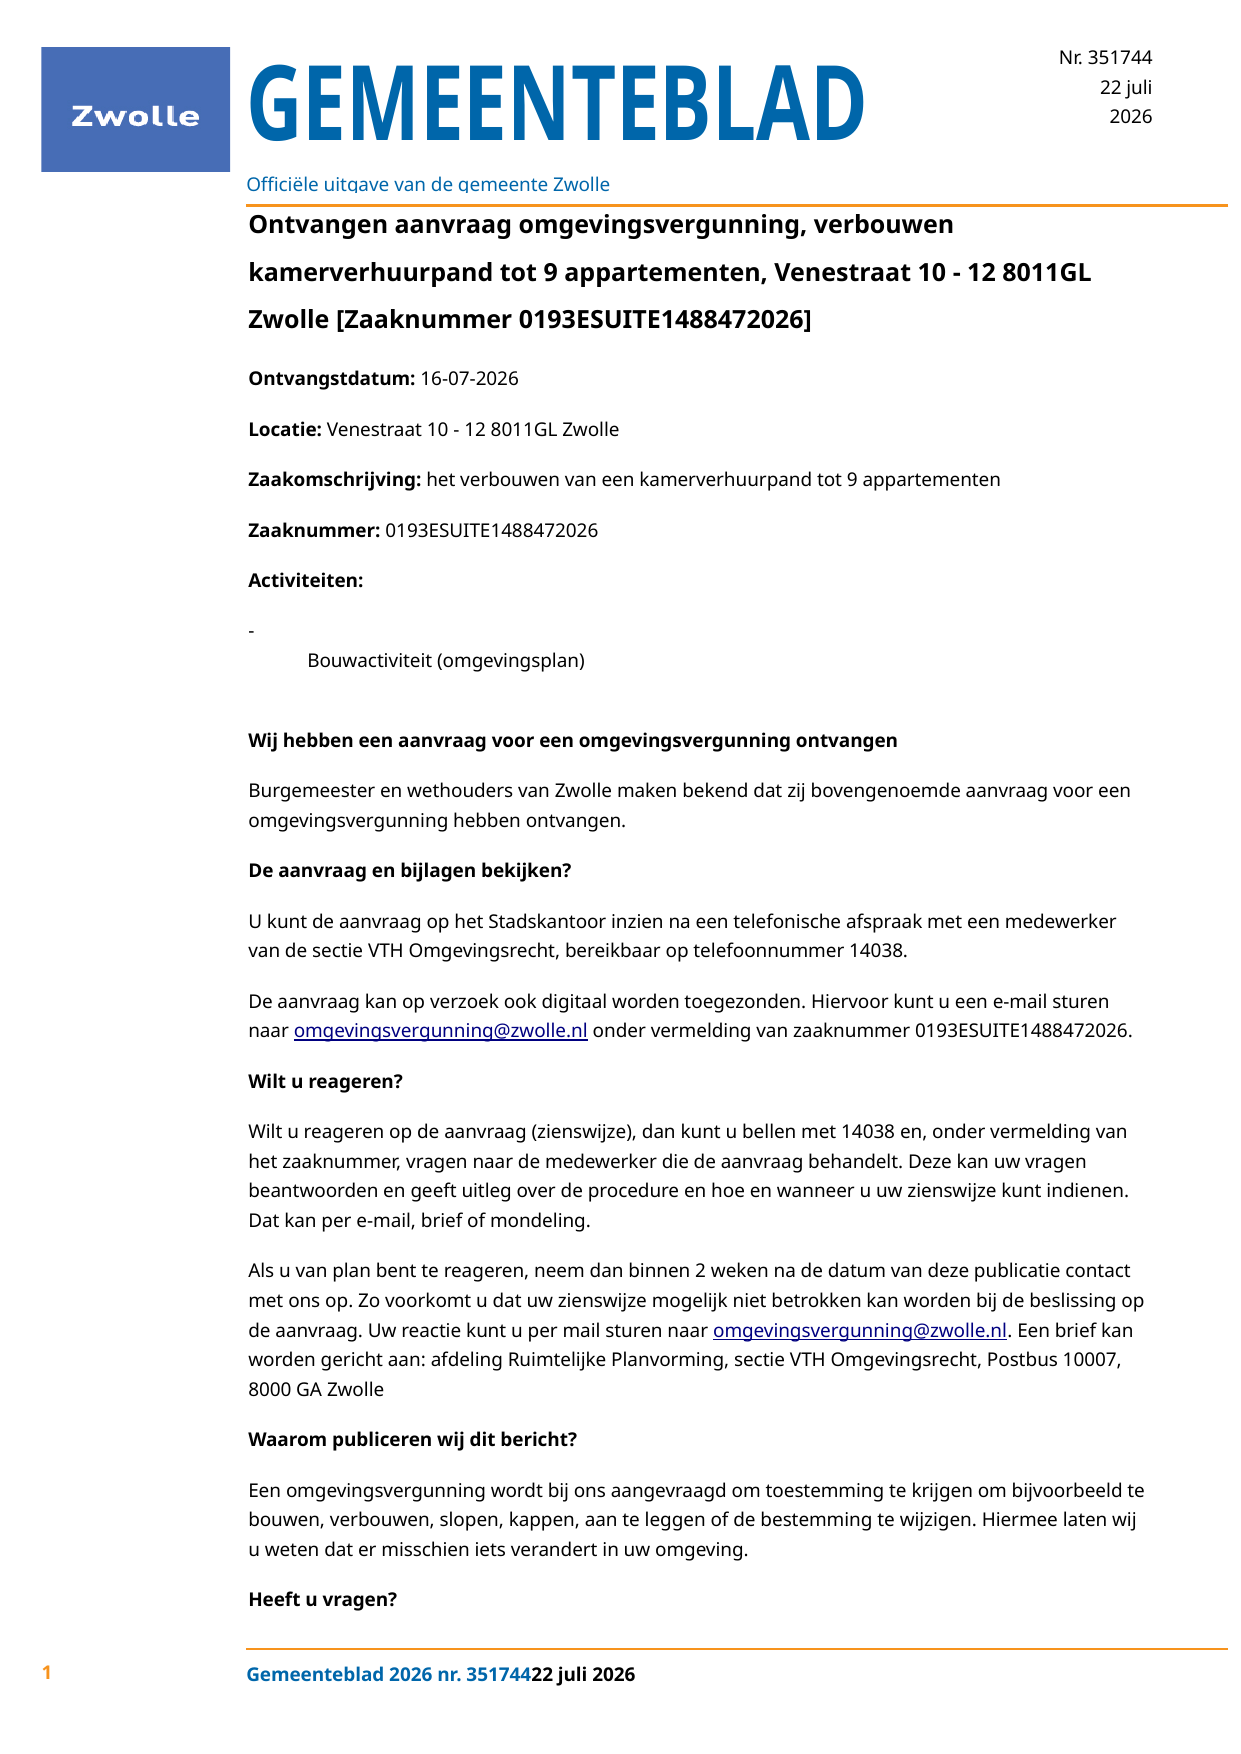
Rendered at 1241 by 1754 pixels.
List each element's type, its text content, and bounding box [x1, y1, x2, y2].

text De aanvraag en bijlagen bekijken? [248, 858, 1152, 883]
text Een omgevingsvergunning wordt bij ons aangevraagd om toestemming te krijgen om bijvoorbeeld te bouwen, verbouwen, slopen, kappen, aan te leggen of de bestemming te wijzigen. Hiermee laten wij u weten dat er misschien iets verandert in uw omgeving. [248, 1477, 1152, 1562]
text Activiteiten: [248, 567, 1152, 593]
text Heeft u vragen? [248, 1586, 1152, 1612]
text Ontvangstdatum: 16-07-2026 [248, 366, 1152, 391]
text Waarom publiceren wij dit bericht? [248, 1426, 1152, 1452]
text Zaakomschrijving: het verbouwen van een kamerverhuurpand tot 9 appartementen [248, 466, 1152, 492]
text Wij hebben een aanvraag voor een omgevingsvergunning ontvangen [248, 727, 1152, 753]
text Burgemeester en wethouders van Zwolle maken bekend dat zij bovengenoemde aanvraag voor een omgevingsvergunning hebben ontvangen. [248, 778, 1152, 833]
text Zaaknummer: 0193ESUITE1488472026 [248, 517, 1152, 542]
list Bouwactiviteit (omgevingsplan) [248, 647, 1152, 673]
text Wilt u reageren? [248, 1068, 1152, 1094]
text U kunt de aanvraag op het Stadskantoor inzien na een telefonische afspraak met een medewerker van de sectie VTH Omgevingsrecht, bereikbaar op telefoonnummer 14038. [248, 908, 1152, 963]
text Als u van plan bent te reageren, neem dan binnen 2 weken na de datum van deze publicatie contact met ons op. Zo voorkomt u dat uw zienswijze mogelijk niet betrokken kan worden bij de beslissing op de aanvraag. Uw reactie kunt u per mail sturen naar omgevingsvergunning@zwolle.nl. Een brief kan worden gericht aan: afdeling Ruimtelijke Planvorming, sectie VTH Omgevingsrecht, Postbus 10007, 8000 GA Zwolle [248, 1258, 1152, 1402]
text De aanvraag kan op verzoek ook digitaal worden toegezonden. Hiervoor kunt u een e-mail sturen naar omgevingsvergunning@zwolle.nl onder vermelding van zaaknummer 0193ESUITE1488472026. [248, 988, 1152, 1043]
picture [41, 47, 231, 172]
text Locatie: Venestraat 10 - 12 8011GL Zwolle [248, 416, 1152, 442]
text Wilt u reageren op de aanvraag (zienswijze), dan kunt u bellen met 14038 en, onder vermelding van het zaaknummer, vragen naar de medewerker die de aanvraag behandelt. Deze kan uw vragen beantwoorden en geeft uitleg over de procedure en hoe en wanneer u uw zienswijze kunt indienen. Dat kan per e-mail, brief of mondeling. [248, 1118, 1152, 1233]
text Ontvangen aanvraag omgevingsvergunning, verbouwen kamerverhuurpand tot 9 appartementen, Venestraat 10 - 12 8011GL Zwolle [Zaaknummer 0193ESUITE1488472026] [248, 207, 1152, 336]
